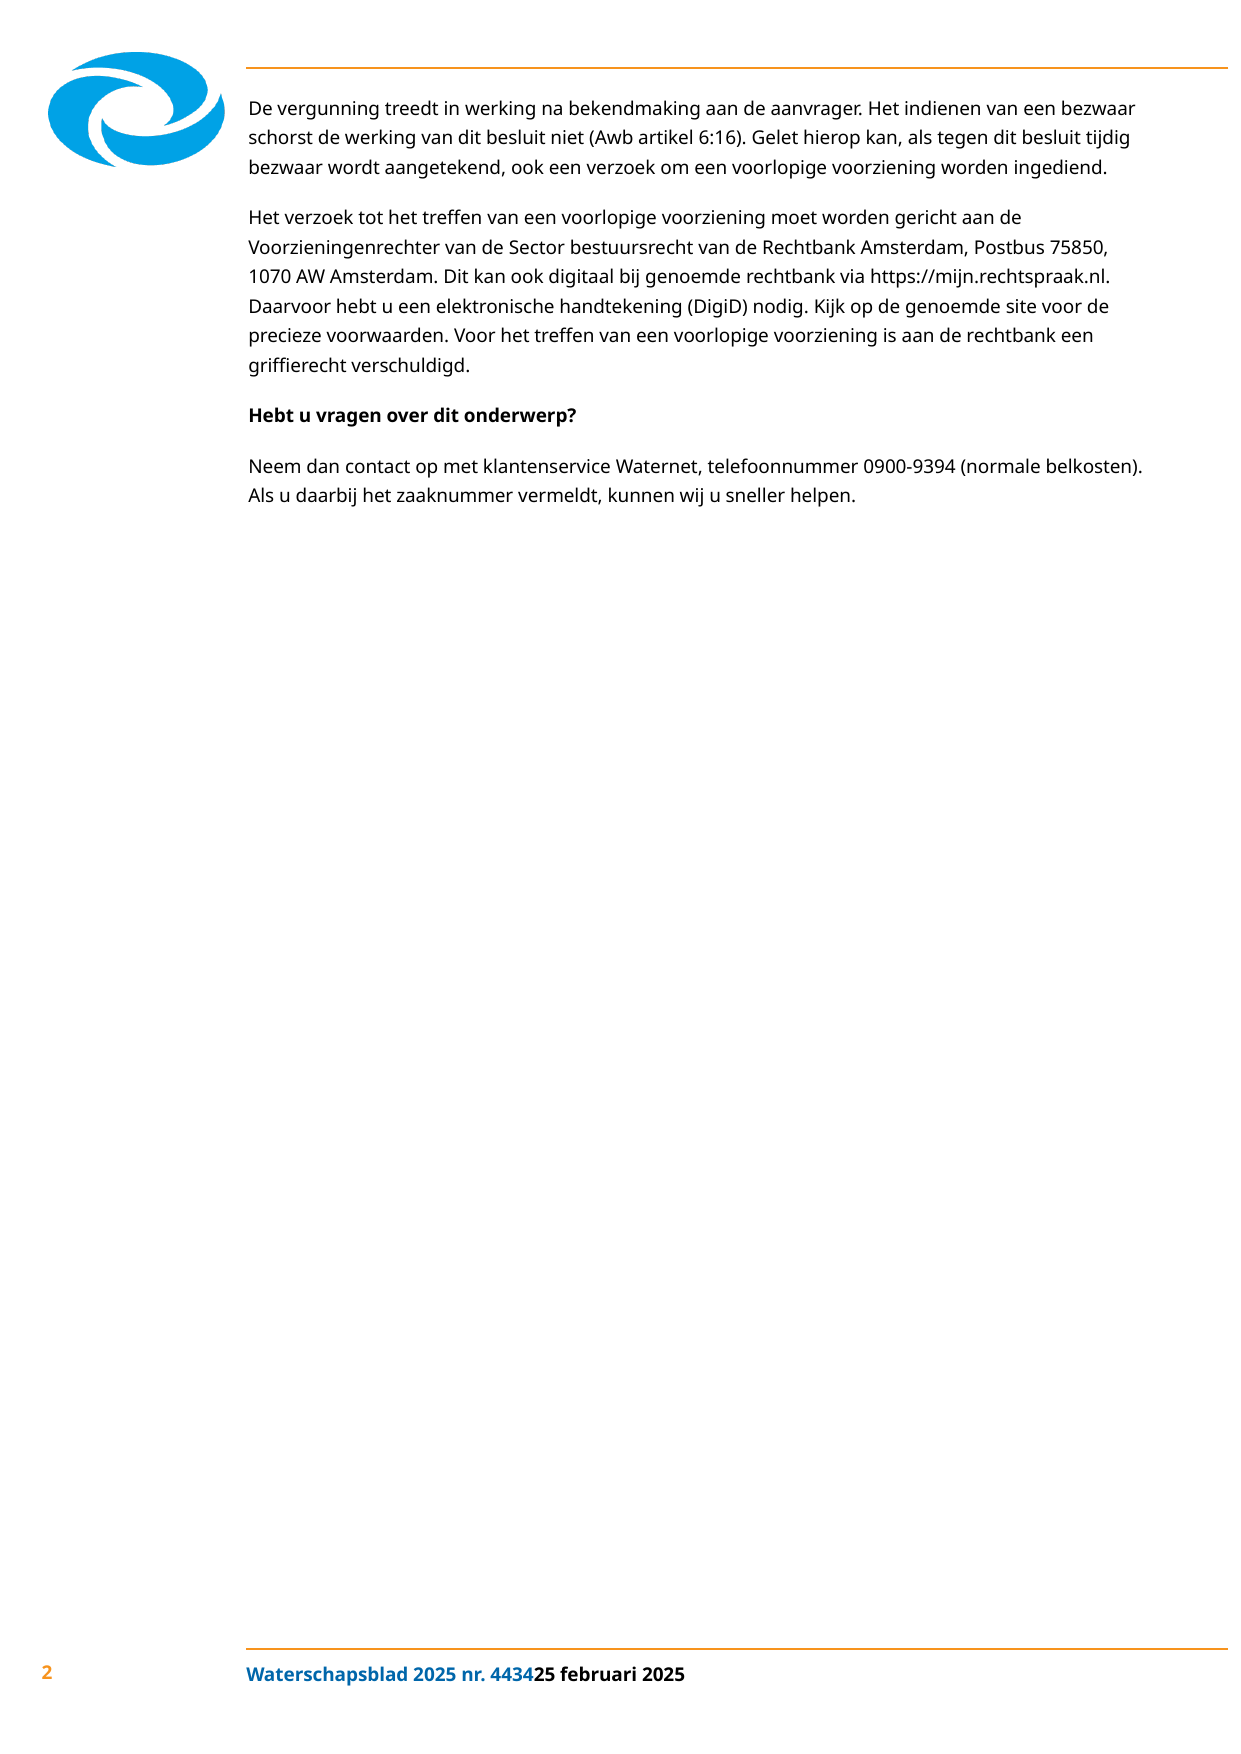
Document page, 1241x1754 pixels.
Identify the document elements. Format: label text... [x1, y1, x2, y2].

text De vergunning treedt in werking na bekendmaking aan de aanvrager. Het indienen van een bezwaar schorst de werking van dit besluit niet (Awb artikel 6:16). Gelet hierop kan, als tegen dit besluit tijdig bezwaar wordt aangetekend, ook een verzoek om een voorlopige voorziening worden ingediend. [248, 95, 1152, 180]
text Het verzoek tot het treffen van een voorlopige voorziening moet worden gericht aan de Voorzieningenrechter van de Sector bestuursrecht van de Rechtbank Amsterdam, Postbus 75850, 1070 AW Amsterdam. Dit kan ook digitaal bij genoemde rechtbank via https://mijn.rechtspraak.nl. Daarvoor hebt u een elektronische handtekening (DigiD) nodig. Kijk op de genoemde site voor de precieze voorwaarden. Voor het treffen van een voorlopige voorziening is aan de rechtbank een griffierecht verschuldigd. [248, 204, 1152, 378]
text Hebt u vragen over dit onderwerp? [248, 403, 1152, 428]
text Neem dan contact op met klantenservice Waternet, telefoonnummer 0900-9394 (normale belkosten). Als u daarbij het zaaknummer vermeldt, kunnen wij u sneller helpen. [248, 453, 1152, 508]
picture [41, 47, 231, 172]
